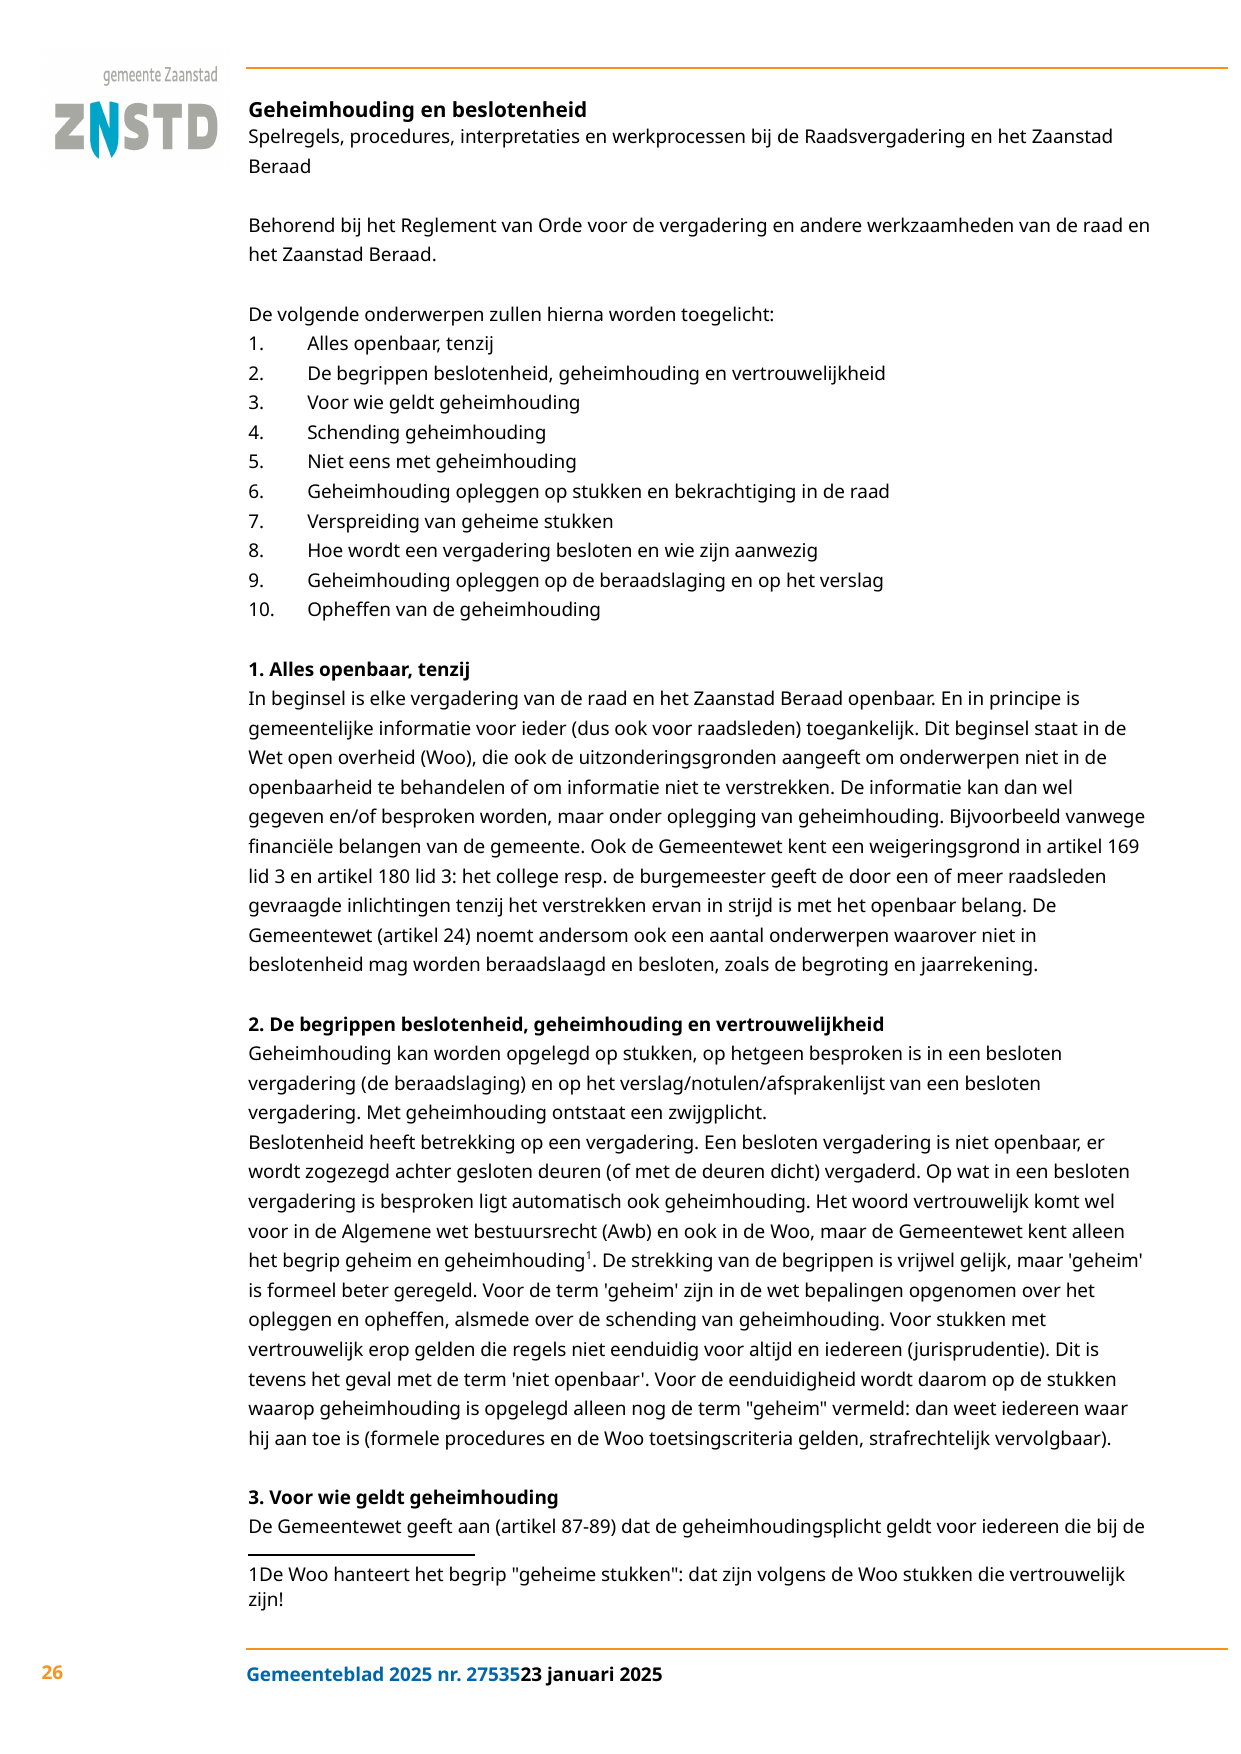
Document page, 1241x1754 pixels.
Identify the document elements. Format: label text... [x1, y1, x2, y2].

list De begrippen beslotenheid, geheimhouding en vertrouwelijkheid [248, 360, 1152, 386]
text 2. De begrippen beslotenheid, geheimhouding en vertrouwelijkheid [248, 1011, 1152, 1037]
text De Gemeentewet geeft aan (artikel 87-89) dat de geheimhoudingsplicht geldt voor iedereen die bij de [248, 1514, 1152, 1539]
text Spelregels, procedures, interpretaties en werkprocessen bij de Raadsvergadering en het Zaanstad Beraad [248, 123, 1152, 179]
text Geheimhouding kan worden opgelegd op stukken, op hetgeen besproken is in een besloten vergadering (de beraadslaging) en op het verslag/notulen/afsprakenlijst van een besloten vergadering. Met geheimhouding ontstaat een zwijgplicht. [248, 1040, 1152, 1125]
list Hoe wordt een vergadering besloten en wie zijn aanwezig [248, 537, 1152, 563]
list Verspreiding van geheime stukken [248, 508, 1152, 534]
text De volgende onderwerpen zullen hierna worden toegelicht: [248, 301, 1152, 327]
list Schending geheimhouding [248, 419, 1152, 445]
list Geheimhouding opleggen op stukken en bekrachtiging in de raad [248, 478, 1152, 504]
text Geheimhouding en beslotenheid [248, 95, 1152, 123]
text 3. Voor wie geldt geheimhouding [248, 1484, 1152, 1510]
text 1. Alles openbaar, tenzij [248, 656, 1152, 682]
text In beginsel is elke vergadering van de raad en het Zaanstad Beraad openbaar. En in principe is gemeentelijke informatie voor ieder (dus ook voor raadsleden) toegankelijk. Dit beginsel staat in de Wet open overheid (Woo), die ook de uitzonderingsgronden aangeeft om onderwerpen niet in de openbaarheid te behandelen of om informatie niet te verstrekken. De informatie kan dan wel gegeven en/of besproken worden, maar onder oplegging van geheimhouding. Bijvoorbeeld vanwege financiële belangen van de gemeente. Ook de Gemeentewet kent een weigeringsgrond in artikel 169 lid 3 en artikel 180 lid 3: het college resp. de burgemeester geeft de door een of meer raadsleden gevraagde inlichtingen tenzij het verstrekken ervan in strijd is met het openbaar belang. De Gemeentewet (artikel 24) noemt andersom ook een aantal onderwerpen waarover niet in beslotenheid mag worden beraadslaagd en besloten, zoals de begroting en jaarrekening. [248, 685, 1152, 977]
text Behorend bij het Reglement van Orde voor de vergadering en andere werkzaamheden van de raad en het Zaanstad Beraad. [248, 212, 1152, 267]
text Beslotenheid heeft betrekking op een vergadering. Een besloten vergadering is niet openbaar, er wordt zogezegd achter gesloten deuren (of met de deuren dicht) vergaderd. Op wat in een besloten vergadering is besproken ligt automatisch ook geheimhouding. Het woord vertrouwelijk komt wel voor in de Algemene wet bestuursrecht (Awb) en ook in de Woo, maar de Gemeentewet kent alleen het begrip geheim en geheimhouding. De strekking van de begrippen is vrijwel gelijk, maar 'geheim' is formeel beter geregeld. Voor de term 'geheim' zijn in de wet bepalingen opgenomen over het opleggen en opheffen, alsmede over de schending van geheimhouding. Voor stukken met vertrouwelijk erop gelden die regels niet eenduidig voor altijd en iedereen (jurisprudentie). Dit is tevens het geval met de term 'niet openbaar'. Voor de eenduidigheid wordt daarom op de stukken waarop geheimhouding is opgelegd alleen nog de term "geheim" vermeld: dan weet iedereen waar hij aan toe is (formele procedures en de Woo toetsingscriteria gelden, strafrechtelijk vervolgbaar). [248, 1129, 1152, 1451]
list Geheimhouding opleggen op de beraadslaging en op het verslag [248, 567, 1152, 593]
list Niet eens met geheimhouding [248, 449, 1152, 474]
list Voor wie geldt geheimhouding [248, 389, 1152, 415]
picture [41, 47, 231, 172]
list Alles openbaar, tenzij [248, 330, 1152, 356]
list Opheffen van de geheimhouding [248, 597, 1152, 622]
text De Woo hanteert het begrip "geheime stukken": dat zijn volgens de Woo stukken die vertrouwelijk zijn! [248, 1561, 1152, 1612]
